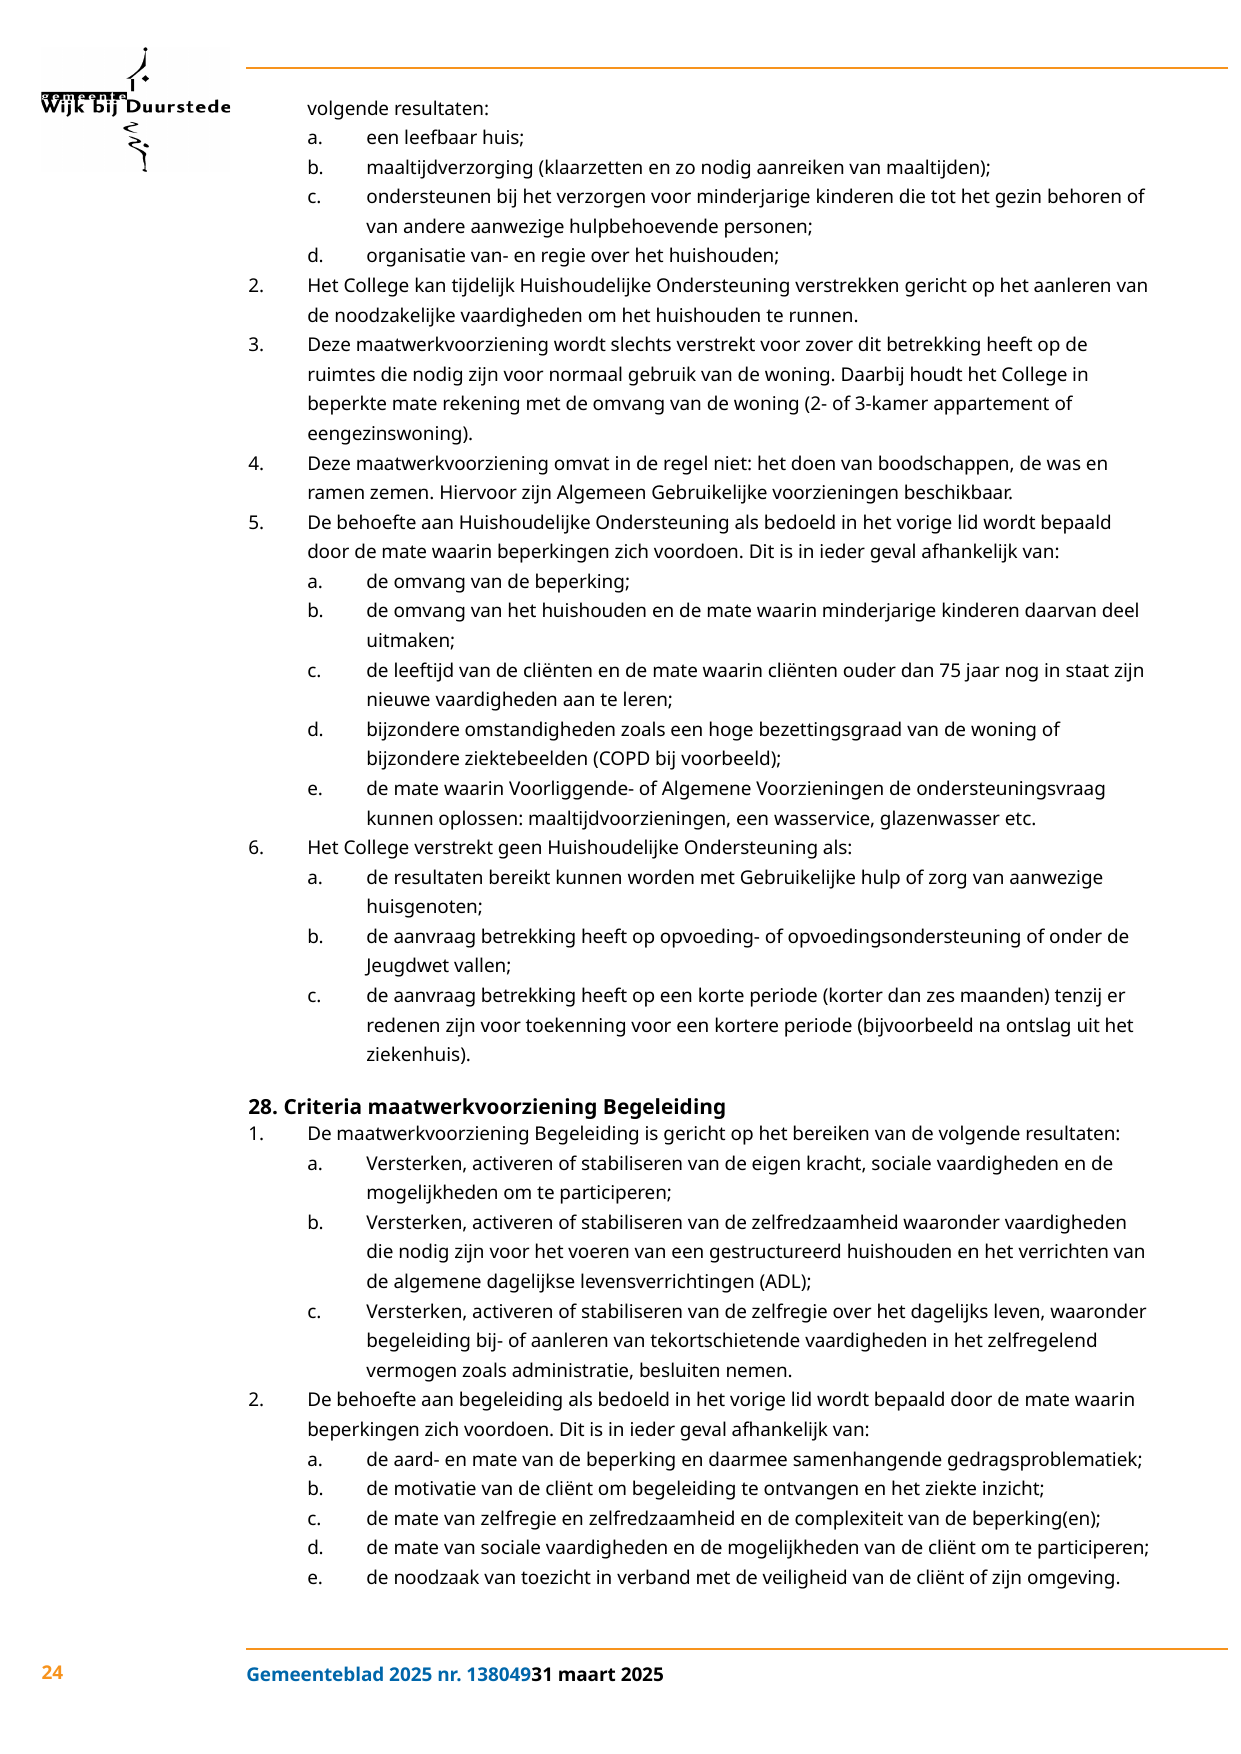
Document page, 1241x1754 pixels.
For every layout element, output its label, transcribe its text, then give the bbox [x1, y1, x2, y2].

list de aard- en mate van de beperking en daarmee samenhangende gedragsproblematiek; [307, 1446, 1152, 1471]
list Deze maatwerkvoorziening omvat in de regel niet: het doen van boodschappen, de was en ramen zemen. Hiervoor zijn Algemeen Gebruikelijke voorzieningen beschikbaar. [248, 450, 1152, 505]
list Versterken, activeren of stabiliseren van de zelfredzaamheid waaronder vaardigheden die nodig zijn voor het voeren van een gestructureerd huishouden en het verrichten van de algemene dagelijkse levensverrichtingen (ADL); [307, 1209, 1152, 1294]
list de aanvraag betrekking heeft op opvoeding- of opvoedingsondersteuning of onder de Jeugdwet vallen; [307, 923, 1152, 978]
list de omvang van het huishouden en de mate waarin minderjarige kinderen daarvan deel uitmaken; [307, 598, 1152, 653]
list bijzondere omstandigheden zoals een hoge bezettingsgraad van de woning of bijzondere ziektebeelden (COPD bij voorbeeld); [307, 716, 1152, 771]
list de mate van zelfregie en zelfredzaamheid en de complexiteit van de beperking(en); [307, 1505, 1152, 1531]
list de omvang van de beperking; [307, 568, 1152, 594]
list de noodzaak van toezicht in verband met de veiligheid van de cliënt of zijn omgeving. [307, 1564, 1152, 1590]
list een leefbaar huis; [307, 124, 1152, 150]
list Versterken, activeren of stabiliseren van de eigen kracht, sociale vaardigheden en de mogelijkheden om te participeren; [307, 1150, 1152, 1205]
list de motivatie van de cliënt om begeleiding te ontvangen en het ziekte inzicht; [307, 1475, 1152, 1501]
list organisatie van- en regie over het huishouden; [307, 243, 1152, 268]
list De behoefte aan begeleiding als bedoeld in het vorige lid wordt bepaald door de mate waarin beperkingen zich voordoen. Dit is in ieder geval afhankelijk van: [248, 1387, 1152, 1442]
list Het College kan tijdelijk Huishoudelijke Ondersteuning verstrekken gericht op het aanleren van de noodzakelijke vaardigheden om het huishouden te runnen. [248, 272, 1152, 328]
list Deze maatwerkvoorziening wordt slechts verstrekt voor zover dit betrekking heeft op de ruimtes die nodig zijn voor normaal gebruik van de woning. Daarbij houdt het College in beperkte mate rekening met de omvang van de woning (2- of 3-kamer appartement of eengezinswoning). [248, 331, 1152, 446]
list maaltijdverzorging (klaarzetten en zo nodig aanreiken van maaltijden); [307, 154, 1152, 180]
list ondersteunen bij het verzorgen voor minderjarige kinderen die tot het gezin behoren of van andere aanwezige hulpbehoevende personen; [307, 183, 1152, 239]
list De maatwerkvoorziening Begeleiding is gericht op het bereiken van de volgende resultaten: [248, 1120, 1152, 1146]
picture [41, 47, 231, 172]
list volgende resultaten: [248, 95, 1152, 121]
list de aanvraag betrekking heeft op een korte periode (korter dan zes maanden) tenzij er redenen zijn voor toekenning voor een kortere periode (bijvoorbeeld na ontslag uit het ziekenhuis). [307, 982, 1152, 1067]
list Het College verstrekt geen Huishoudelijke Ondersteuning als: [248, 834, 1152, 860]
list Versterken, activeren of stabiliseren van de zelfregie over het dagelijks leven, waaronder begeleiding bij- of aanleren van tekortschietende vaardigheden in het zelfregelend vermogen zoals administratie, besluiten nemen. [307, 1298, 1152, 1383]
text 28. Criteria maatwerkvoorziening Begeleiding [248, 1092, 1152, 1120]
list de resultaten bereikt kunnen worden met Gebruikelijke hulp of zorg van aanwezige huisgenoten; [307, 864, 1152, 919]
list De behoefte aan Huishoudelijke Ondersteuning als bedoeld in het vorige lid wordt bepaald door de mate waarin beperkingen zich voordoen. Dit is in ieder geval afhankelijk van: [248, 509, 1152, 564]
list de leeftijd van de cliënten en de mate waarin cliënten ouder dan 75 jaar nog in staat zijn nieuwe vaardigheden aan te leren; [307, 657, 1152, 712]
list de mate van sociale vaardigheden en de mogelijkheden van de cliënt om te participeren; [307, 1534, 1152, 1560]
list de mate waarin Voorliggende- of Algemene Voorzieningen de ondersteuningsvraag kunnen oplossen: maaltijdvoorzieningen, een wasservice, glazenwasser etc. [307, 775, 1152, 831]
